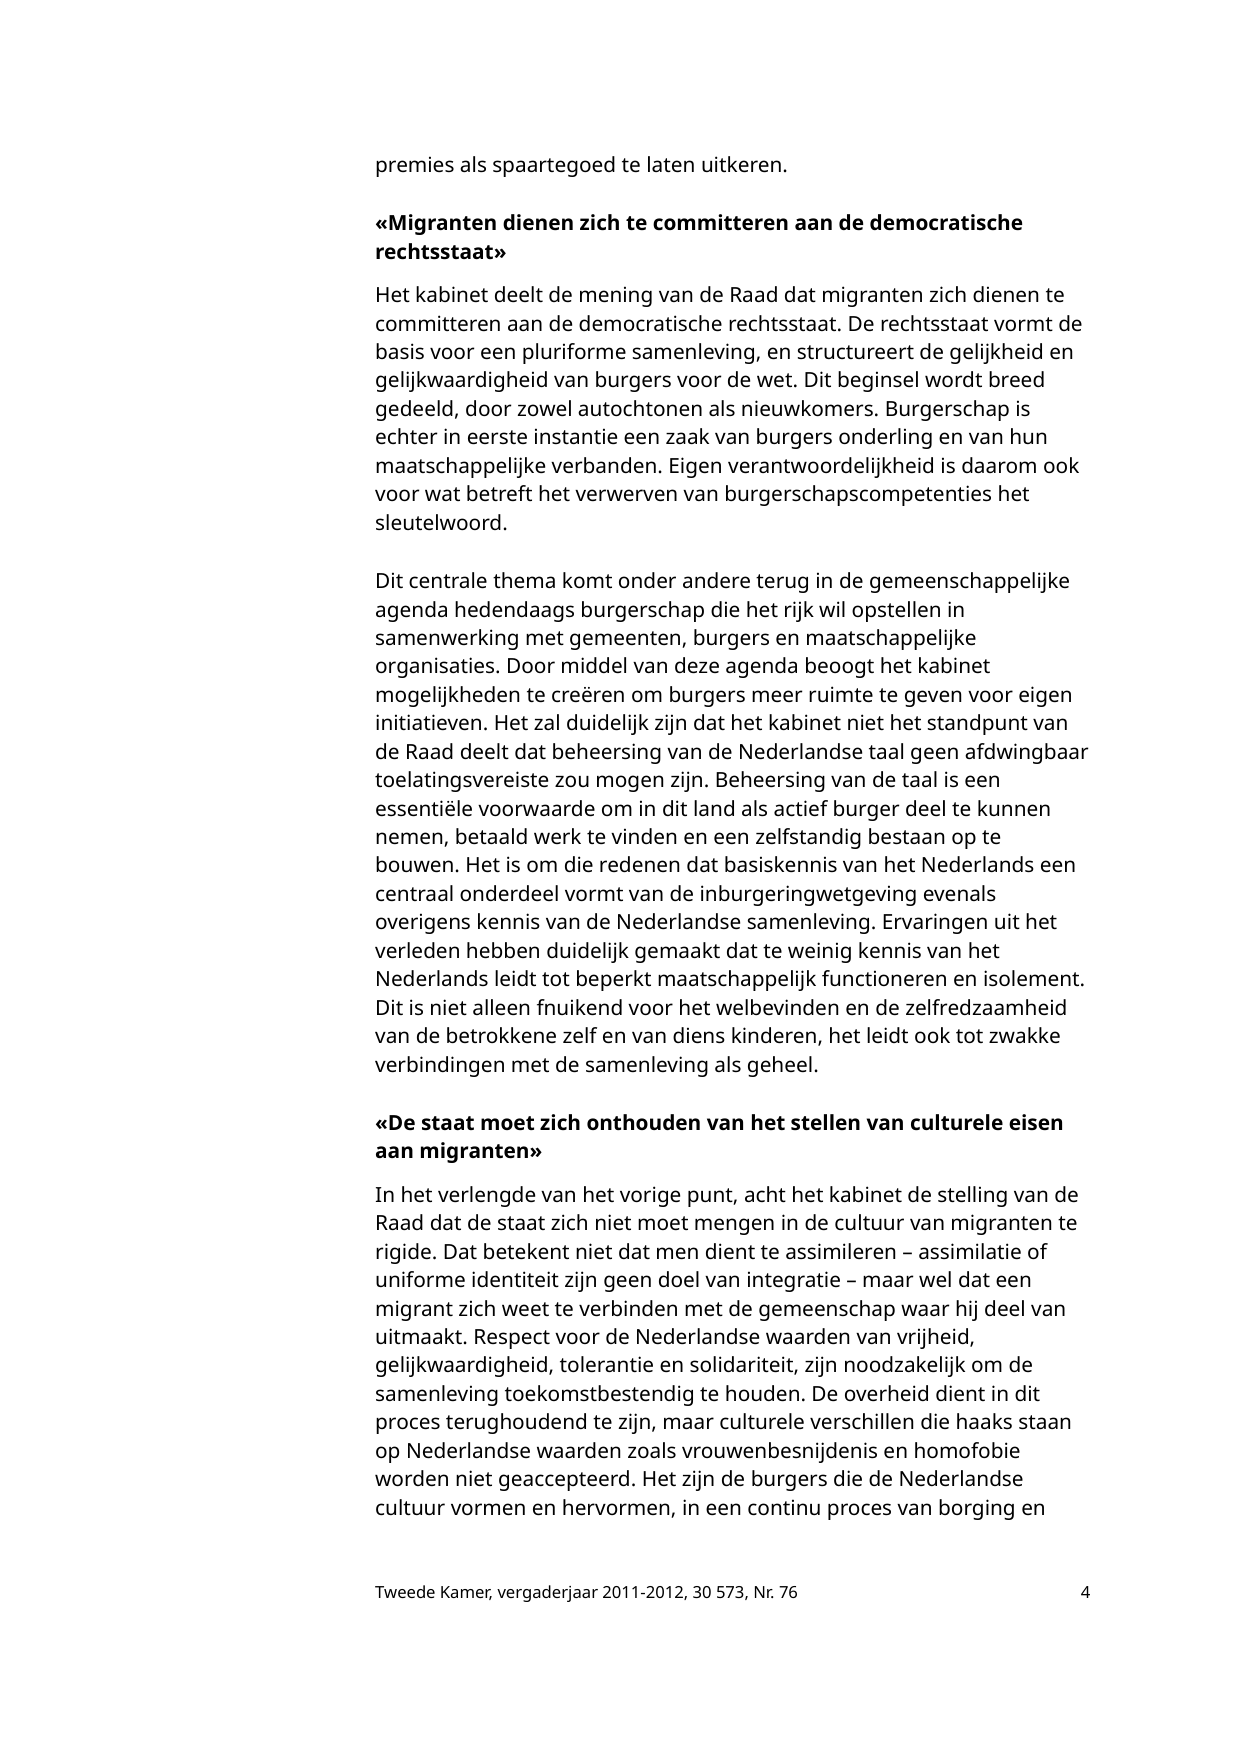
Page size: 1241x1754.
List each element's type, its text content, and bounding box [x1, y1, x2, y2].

text In het verlengde van het vorige punt, acht het kabinet de stelling van de Raad dat de staat zich niet moet mengen in de cultuur van migranten te rigide. Dat betekent niet dat men dient te assimileren – assimilatie of uniforme identiteit zijn geen doel van integratie – maar wel dat een migrant zich weet te verbinden met de gemeenschap waar hij deel van uitmaakt. Respect voor de Nederlandse waarden van vrijheid, gelijkwaardigheid, tolerantie en solidariteit, zijn noodzakelijk om de samenleving toekomstbestendig te houden. De overheid dient in dit proces terughoudend te zijn, maar culturele verschillen die haaks staan op Nederlandse waarden zoals vrouwenbesnijdenis en homofobie worden niet geaccepteerd. Het zijn de burgers die de Nederlandse cultuur vormen en hervormen, in een continu proces van borging en [375, 1180, 1090, 1521]
text «De staat moet zich onthouden van het stellen van culturele eisen aan migranten» [375, 1108, 1090, 1165]
text Het kabinet deelt de mening van de Raad dat migranten zich dienen te committeren aan de democratische rechtsstaat. De rechtsstaat vormt de basis voor een pluriforme samenleving, en structureert de gelijkheid en gelijkwaardigheid van burgers voor de wet. Dit beginsel wordt breed gedeeld, door zowel autochtonen als nieuwkomers. Burgerschap is echter in eerste instantie een zaak van burgers onderling en van hun maatschappelijke verbanden. Eigen verantwoordelijkheid is daarom ook voor wat betreft het verwerven van burgerschapscompetenties het sleutelwoord. [375, 280, 1090, 536]
text «Migranten dienen zich te committeren aan de democratische rechtsstaat» [375, 208, 1090, 265]
text Dit centrale thema komt onder andere terug in de gemeenschappelijke agenda hedendaags burgerschap die het rijk wil opstellen in samenwerking met gemeenten, burgers en maatschappelijke organisaties. Door middel van deze agenda beoogt het kabinet mogelijkheden te creëren om burgers meer ruimte te geven voor eigen initiatieven. Het zal duidelijk zijn dat het kabinet niet het standpunt van de Raad deelt dat beheersing van de Nederlandse taal geen afdwingbaar toelatingsvereiste zou mogen zijn. Beheersing van de taal is een essentiële voorwaarde om in dit land als actief burger deel te kunnen nemen, betaald werk te vinden en een zelfstandig bestaan op te bouwen. Het is om die redenen dat basiskennis van het Nederlands een centraal onderdeel vormt van de inburgeringwetgeving evenals overigens kennis van de Nederlandse samenleving. Ervaringen uit het verleden hebben duidelijk gemaakt dat te weinig kennis van het Nederlands leidt tot beperkt maatschappelijk functioneren en isolement. Dit is niet alleen fnuikend voor het welbevinden en de zelfredzaamheid van de betrokkene zelf en van diens kinderen, het leidt ook tot zwakke verbindingen met de samenleving als geheel. [375, 566, 1090, 1078]
text premies als spaartegoed te laten uitkeren. [375, 150, 1090, 178]
